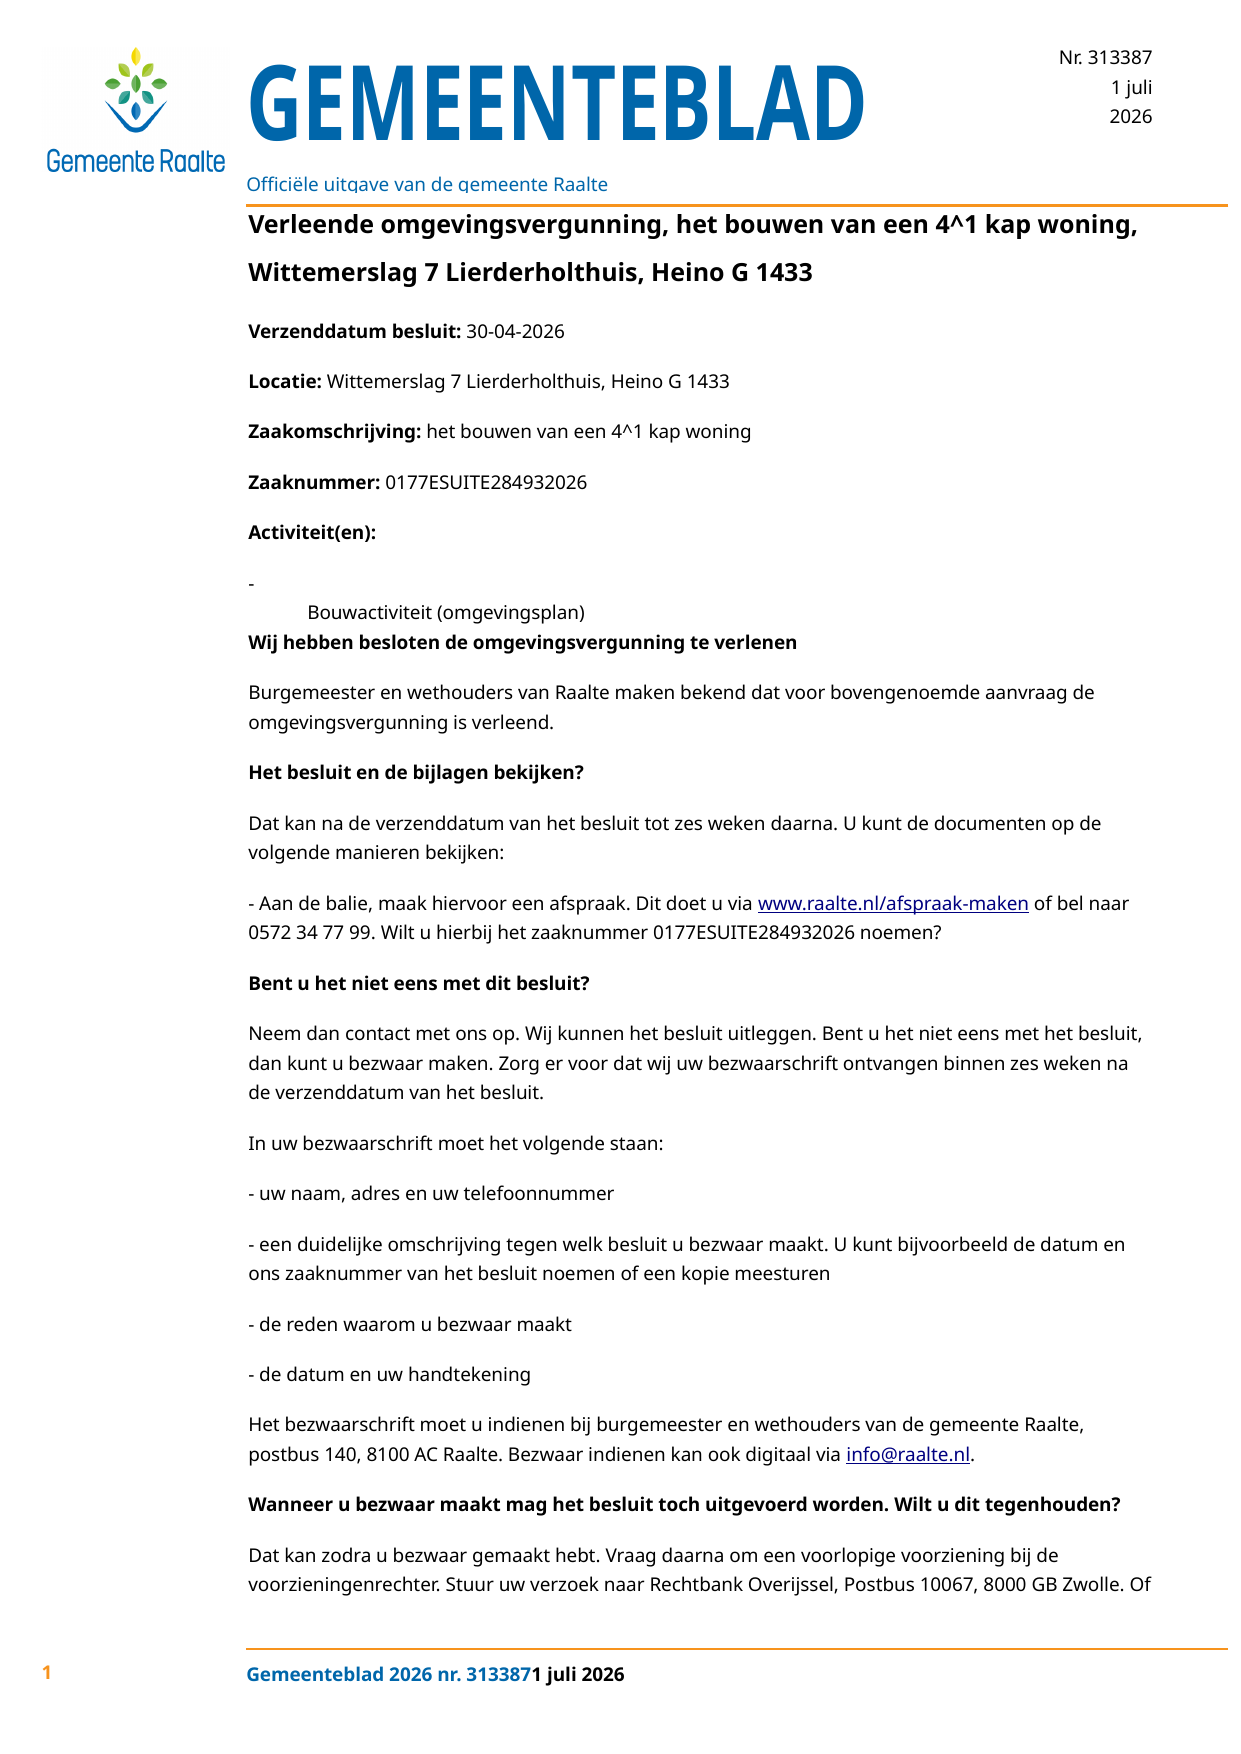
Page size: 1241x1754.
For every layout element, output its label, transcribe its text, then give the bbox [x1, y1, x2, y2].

text Dat kan na de verzenddatum van het besluit tot zes weken daarna. U kunt de documenten op de volgende manieren bekijken: [248, 810, 1152, 865]
text Het besluit en de bijlagen bekijken? [248, 759, 1152, 785]
text Zaakomschrijving: het bouwen van een 4^1 kap woning [248, 419, 1152, 444]
text Wij hebben besloten de omgevingsvergunning te verlenen [248, 629, 1152, 655]
list Bouwactiviteit (omgevingsplan) [248, 599, 1152, 625]
text Burgemeester en wethouders van Raalte maken bekend dat voor bovengenoemde aanvraag de omgevingsvergunning is verleend. [248, 679, 1152, 735]
text Dat kan zodra u bezwaar gemaakt hebt. Vraag daarna om een voorlopige voorziening bij de voorzieningenrechter. Stuur uw verzoek naar Rechtbank Overijssel, Postbus 10067, 8000 GB Zwolle. Of [248, 1542, 1152, 1597]
text Bent u het niet eens met dit besluit? [248, 970, 1152, 996]
text Verzenddatum besluit: 30-04-2026 [248, 318, 1152, 344]
text Locatie: Wittemerslag 7 Lierderholthuis, Heino G 1433 [248, 368, 1152, 394]
text Wanneer u bezwaar maakt mag het besluit toch uitgevoerd worden. Wilt u dit tegenhouden? [248, 1492, 1152, 1517]
text - uw naam, adres en uw telefoonnummer [248, 1180, 1152, 1206]
text Neem dan contact met ons op. Wij kunnen het besluit uitleggen. Bent u het niet eens met het besluit, dan kunt u bezwaar maken. Zorg er voor dat wij uw bezwaarschrift ontvangen binnen zes weken na de verzenddatum van het besluit. [248, 1020, 1152, 1105]
text - een duidelijke omschrijving tegen welk besluit u bezwaar maakt. U kunt bijvoorbeeld de datum en ons zaaknummer van het besluit noemen of een kopie meesturen [248, 1231, 1152, 1286]
text Zaaknummer: 0177ESUITE284932026 [248, 469, 1152, 495]
text - de datum en uw handtekening [248, 1361, 1152, 1387]
text Het bezwaarschrift moet u indienen bij burgemeester en wethouders van de gemeente Raalte, postbus 140, 8100 AC Raalte. Bezwaar indienen kan ook digitaal via info@raalte.nl. [248, 1412, 1152, 1467]
text - Aan de balie, maak hiervoor een afspraak. Dit doet u via www.raalte.nl/afspraak-maken of bel naar 0572 34 77 99. Wilt u hierbij het zaaknummer 0177ESUITE284932026 noemen? [248, 890, 1152, 945]
picture [41, 47, 231, 172]
text - de reden waarom u bezwaar maakt [248, 1311, 1152, 1337]
text In uw bezwaarschrift moet het volgende staan: [248, 1130, 1152, 1156]
text Verleende omgevingsvergunning, het bouwen van een 4^1 kap woning, Wittemerslag 7 Lierderholthuis, Heino G 1433 [248, 207, 1152, 288]
text Activiteit(en): [248, 519, 1152, 545]
